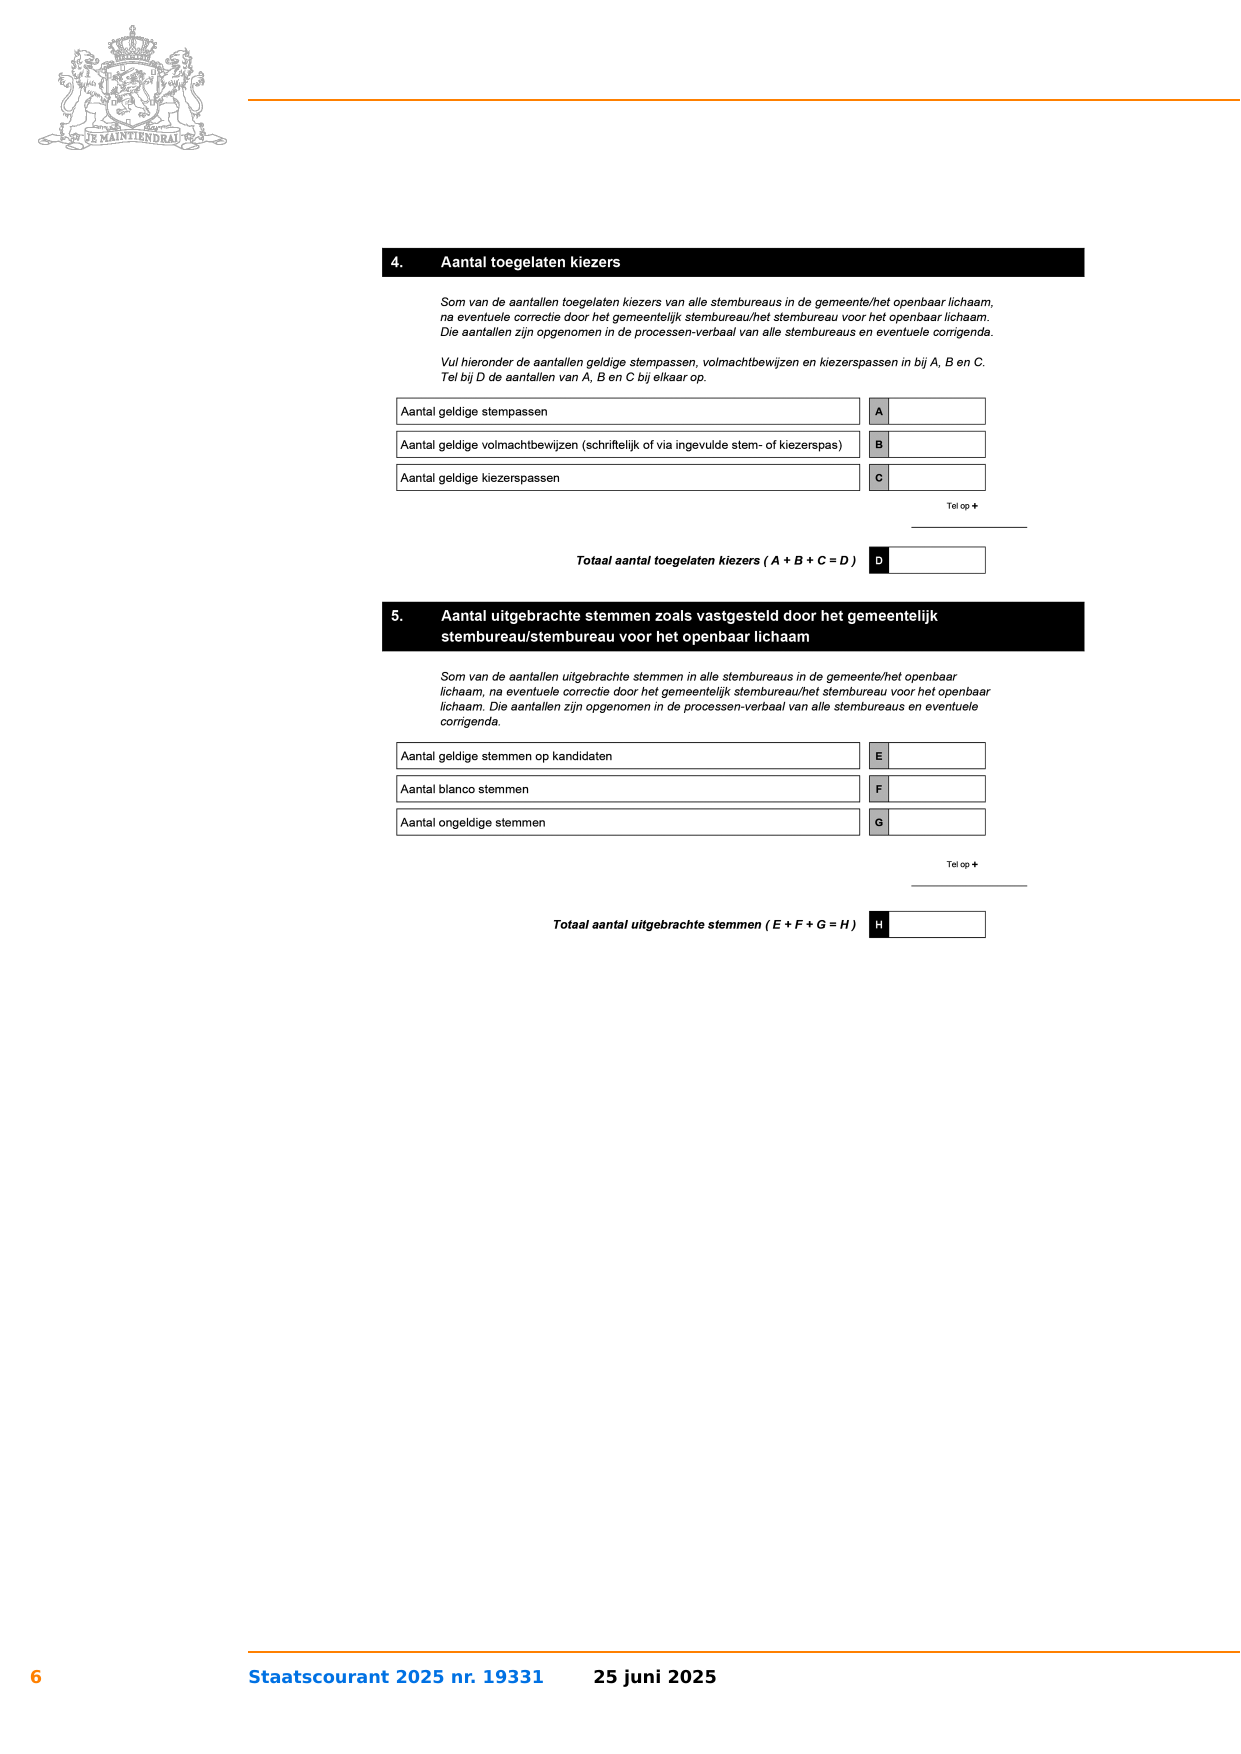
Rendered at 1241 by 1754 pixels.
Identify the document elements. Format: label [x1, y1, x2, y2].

picture [248, 151, 1134, 1298]
picture [38, 25, 227, 150]
